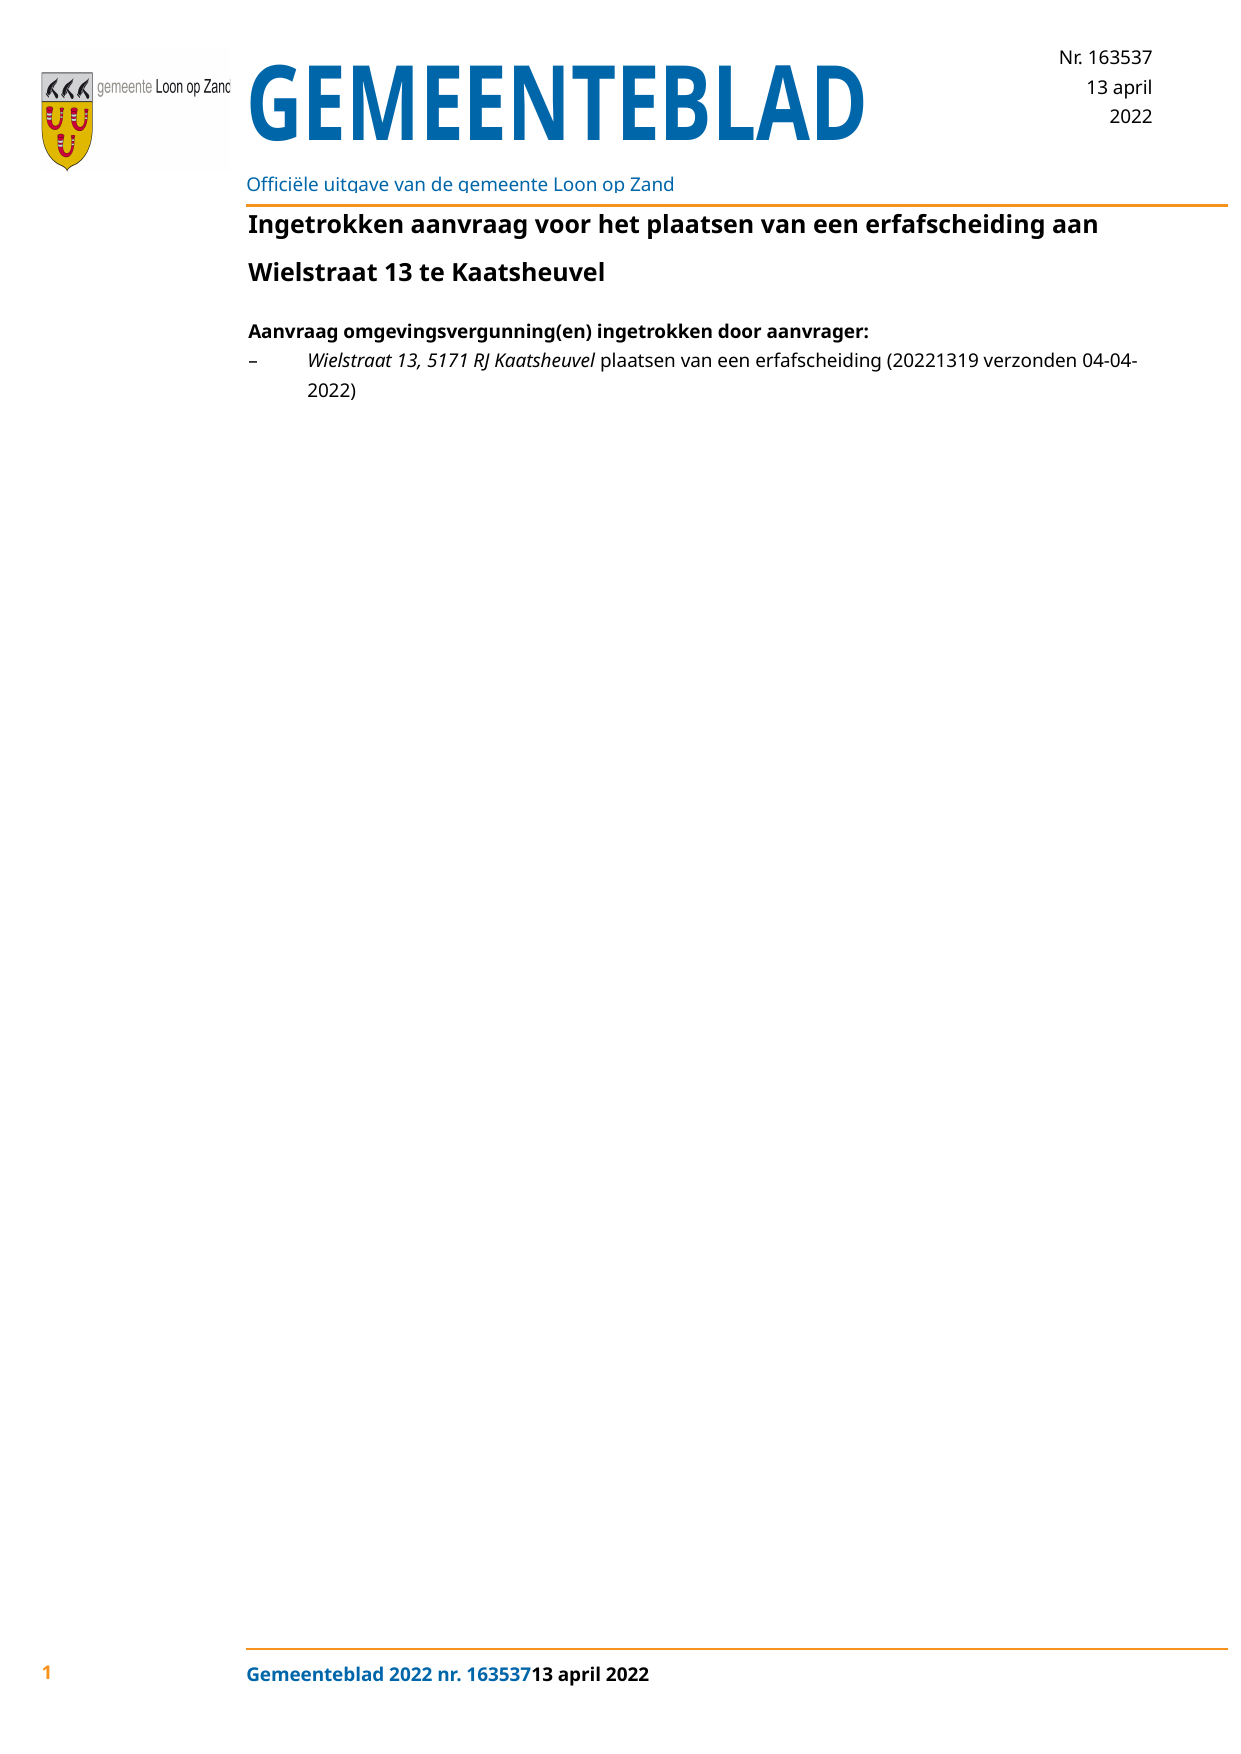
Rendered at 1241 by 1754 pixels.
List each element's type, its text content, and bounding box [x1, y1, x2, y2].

picture [41, 47, 231, 172]
list Wielstraat 13, 5171 RJ Kaatsheuvel plaatsen van een erfafscheiding (20221319 verzonden 04-04-2022) [248, 347, 1152, 403]
text Ingetrokken aanvraag voor het plaatsen van een erfafscheiding aan Wielstraat 13 te Kaatsheuvel [248, 207, 1152, 288]
text Aanvraag omgevingsvergunning(en) ingetrokken door aanvrager: [248, 318, 1152, 344]
